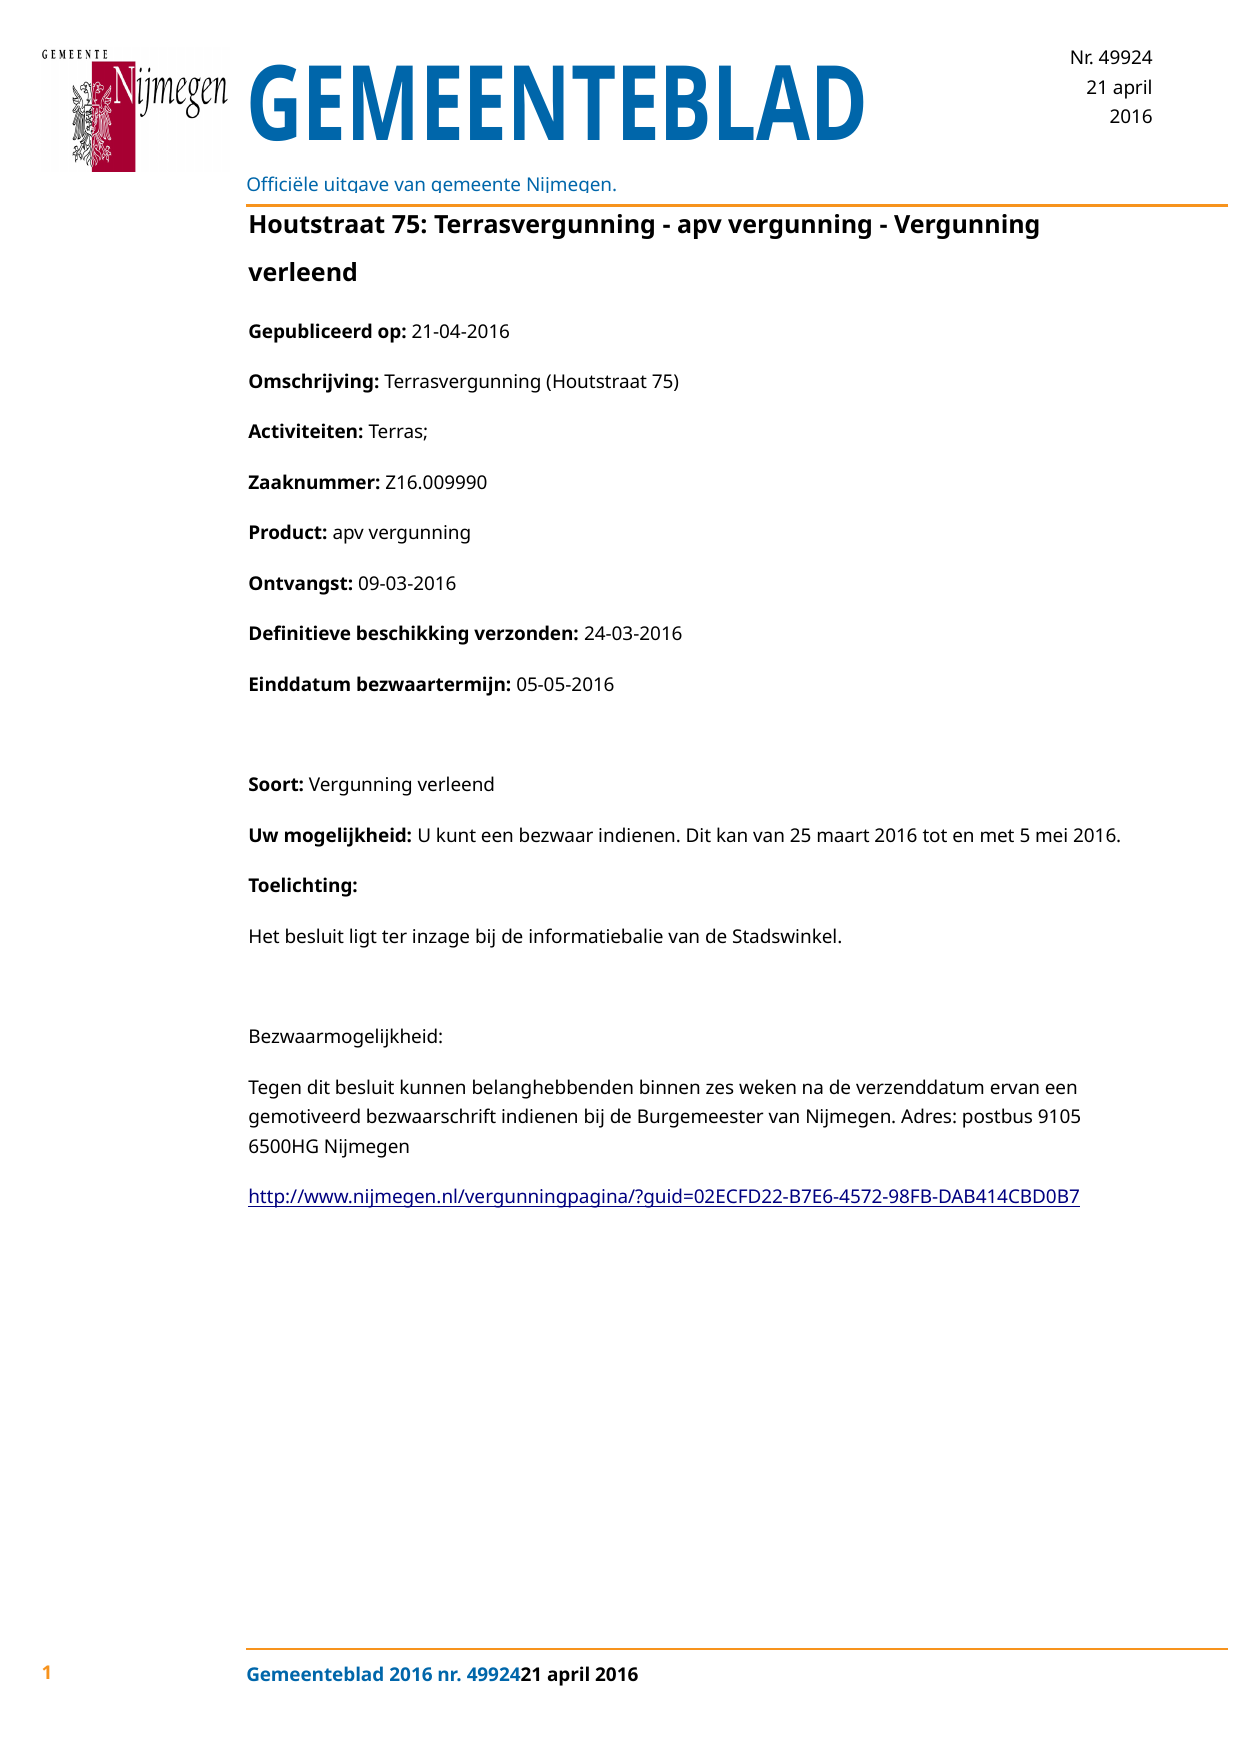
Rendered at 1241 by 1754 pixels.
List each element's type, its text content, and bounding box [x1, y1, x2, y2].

text Uw mogelijkheid: U kunt een bezwaar indienen. Dit kan van 25 maart 2016 tot en met 5 mei 2016. [248, 822, 1152, 848]
text Bezwaarmogelijkheid: [248, 1024, 1152, 1049]
text Omschrijving: Terrasvergunning (Houtstraat 75) [248, 368, 1152, 394]
text Ontvangst: 09-03-2016 [248, 570, 1152, 596]
text Houtstraat 75: Terrasvergunning - apv vergunning - Vergunning verleend [248, 207, 1152, 288]
text Product: apv vergunning [248, 519, 1152, 545]
text Tegen dit besluit kunnen belanghebbenden binnen zes weken na de verzenddatum ervan een gemotiveerd bezwaarschrift indienen bij de Burgemeester van Nijmegen. Adres: postbus 9105 6500HG Nijmegen [248, 1074, 1152, 1159]
text Einddatum bezwaartermijn: 05-05-2016 [248, 671, 1152, 697]
text Toelichting: [248, 872, 1152, 898]
text Gepubliceerd op: 21-04-2016 [248, 318, 1152, 344]
picture [41, 47, 231, 172]
text Definitieve beschikking verzonden: 24-03-2016 [248, 620, 1152, 646]
text Soort: Vergunning verleend [248, 772, 1152, 797]
text Zaaknummer: Z16.009990 [248, 469, 1152, 495]
text http://www.nijmegen.nl/vergunningpagina/?guid=02ECFD22-B7E6-4572-98FB-DAB414CBD0B7 [248, 1184, 1152, 1209]
text Het besluit ligt ter inzage bij de informatiebalie van de Stadswinkel. [248, 923, 1152, 949]
text Activiteiten: Terras; [248, 419, 1152, 444]
